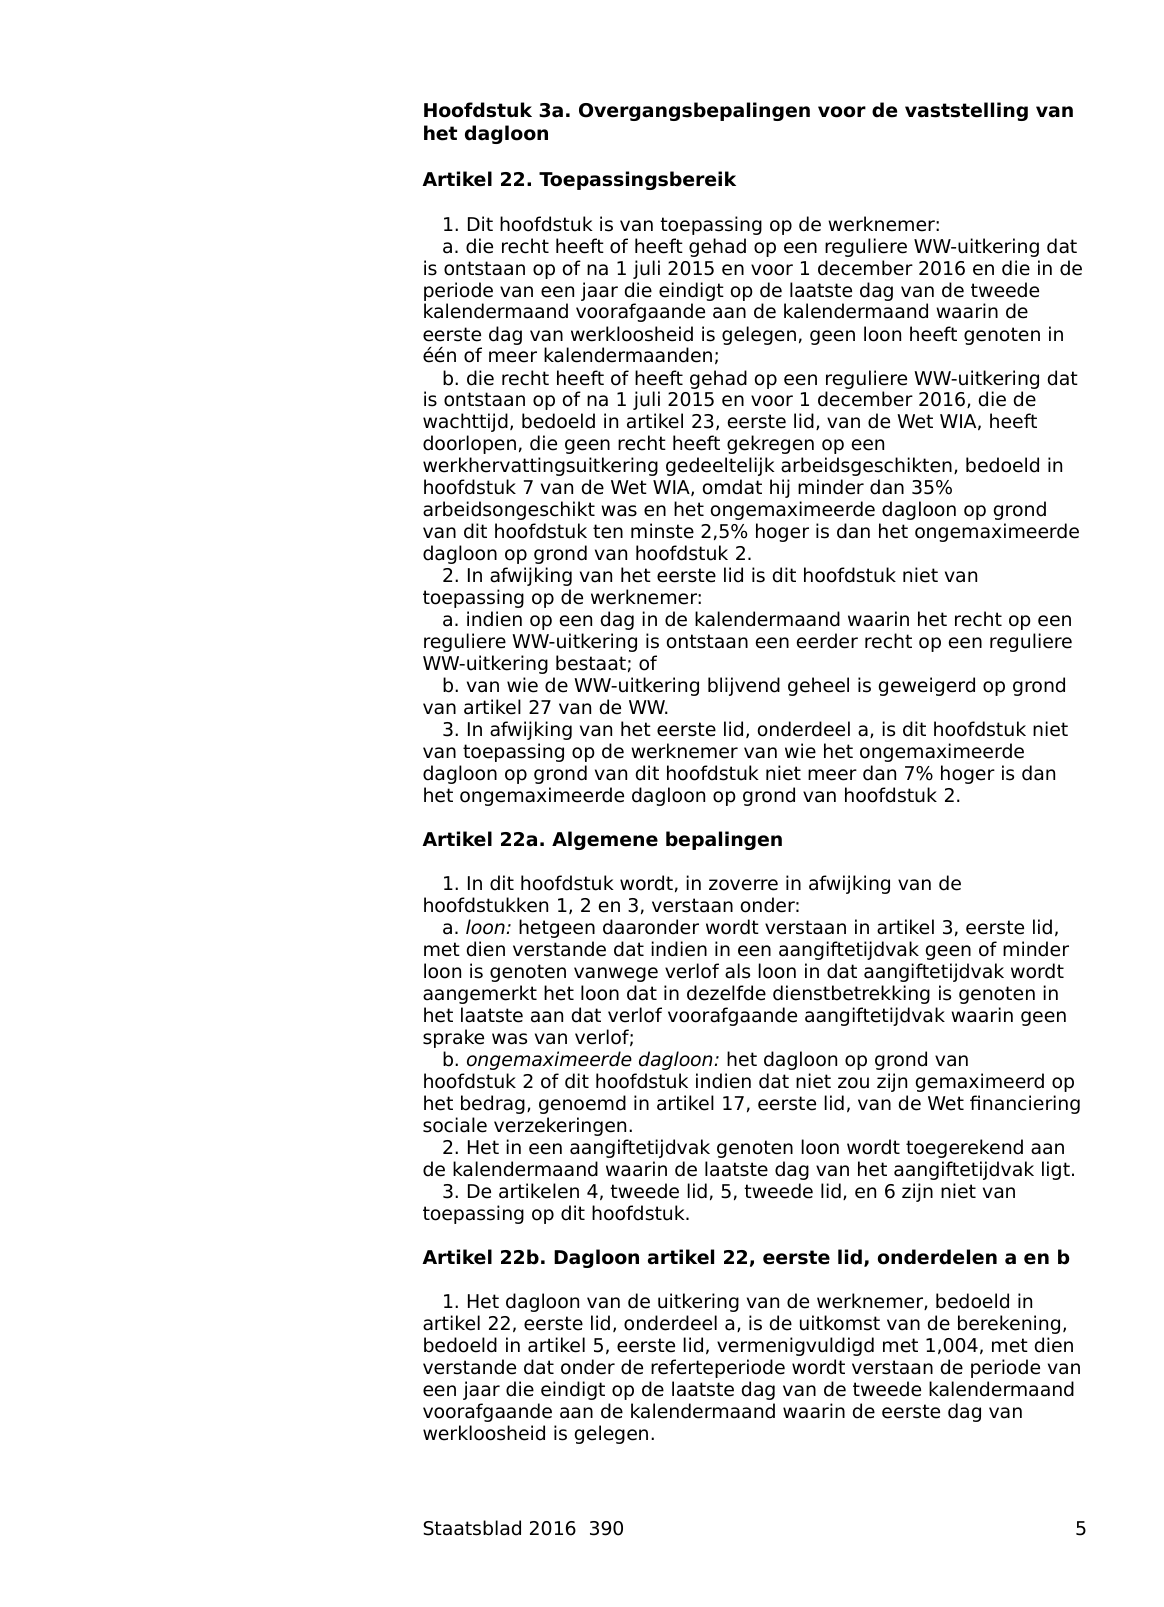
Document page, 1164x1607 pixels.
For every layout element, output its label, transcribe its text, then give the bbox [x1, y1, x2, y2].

text a. die recht heeft of heeft gehad op een reguliere WW-uitkering dat is ontstaan op of na 1 juli 2015 en voor 1 december 2016 en die in de periode van een jaar die eindigt op de laatste dag van de tweede kalendermaand voorafgaande aan de kalendermaand waarin de eerste dag van werkloosheid is gelegen, geen loon heeft genoten in één of meer kalendermaanden; [422, 236, 1087, 367]
subtitle Hoofdstuk 3a. Overgangsbepalingen voor de vaststelling van het dagloon [422, 100, 1087, 144]
text 1. Het dagloon van de uitkering van de werknemer, bedoeld in artikel 22, eerste lid, onderdeel a, is de uitkomst van de berekening, bedoeld in artikel 5, eerste lid, vermenigvuldigd met 1,004, met dien verstande dat onder de referteperiode wordt verstaan de periode van een jaar die eindigt op de laatste dag van de tweede kalendermaand voorafgaande aan de kalendermaand waarin de eerste dag van werkloosheid is gelegen. [422, 1291, 1087, 1445]
text b. die recht heeft of heeft gehad op een reguliere WW-uitkering dat is ontstaan op of na 1 juli 2015 en voor 1 december 2016, die de wachttijd, bedoeld in artikel 23, eerste lid, van de Wet WIA, heeft doorlopen, die geen recht heeft gekregen op een werkhervattingsuitkering gedeeltelijk arbeidsgeschikten, bedoeld in hoofdstuk 7 van de Wet WIA, omdat hij minder dan 35% arbeidsongeschikt was en het ongemaximeerde dagloon op grond van dit hoofdstuk ten minste 2,5% hoger is dan het ongemaximeerde dagloon op grond van hoofdstuk 2. [422, 367, 1087, 565]
text 2. In afwijking van het eerste lid is dit hoofdstuk niet van toepassing op de werknemer: [422, 565, 1087, 609]
text b. ongemaximeerde dagloon: het dagloon op grond van hoofdstuk 2 of dit hoofdstuk indien dat niet zou zijn gemaximeerd op het bedrag, genoemd in artikel 17, eerste lid, van de Wet financiering sociale verzekeringen. [422, 1049, 1087, 1137]
subtitle Artikel 22b. Dagloon artikel 22, eerste lid, onderdelen a en b [422, 1247, 1087, 1269]
text a. loon: hetgeen daaronder wordt verstaan in artikel 3, eerste lid, met dien verstande dat indien in een aangiftetijdvak geen of minder loon is genoten vanwege verlof als loon in dat aangiftetijdvak wordt aangemerkt het loon dat in dezelfde dienstbetrekking is genoten in het laatste aan dat verlof voorafgaande aangiftetijdvak waarin geen sprake was van verlof; [422, 917, 1087, 1049]
text 3. De artikelen 4, tweede lid, 5, tweede lid, en 6 zijn niet van toepassing op dit hoofdstuk. [422, 1181, 1087, 1225]
text 2. Het in een aangiftetijdvak genoten loon wordt toegerekend aan de kalendermaand waarin de laatste dag van het aangiftetijdvak ligt. [422, 1137, 1087, 1181]
subtitle Artikel 22. Toepassingsbereik [422, 169, 1087, 191]
text b. van wie de WW-uitkering blijvend geheel is geweigerd op grond van artikel 27 van de WW. [422, 675, 1087, 719]
subtitle Artikel 22a. Algemene bepalingen [422, 829, 1087, 851]
text 1. Dit hoofdstuk is van toepassing op de werknemer: [422, 213, 1087, 236]
text 3. In afwijking van het eerste lid, onderdeel a, is dit hoofdstuk niet van toepassing op de werknemer van wie het ongemaximeerde dagloon op grond van dit hoofdstuk niet meer dan 7% hoger is dan het ongemaximeerde dagloon op grond van hoofdstuk 2. [422, 719, 1087, 807]
text a. indien op een dag in de kalendermaand waarin het recht op een reguliere WW-uitkering is ontstaan een eerder recht op een reguliere WW-uitkering bestaat; of [422, 609, 1087, 675]
text 1. In dit hoofdstuk wordt, in zoverre in afwijking van de hoofdstukken 1, 2 en 3, verstaan onder: [422, 873, 1087, 917]
